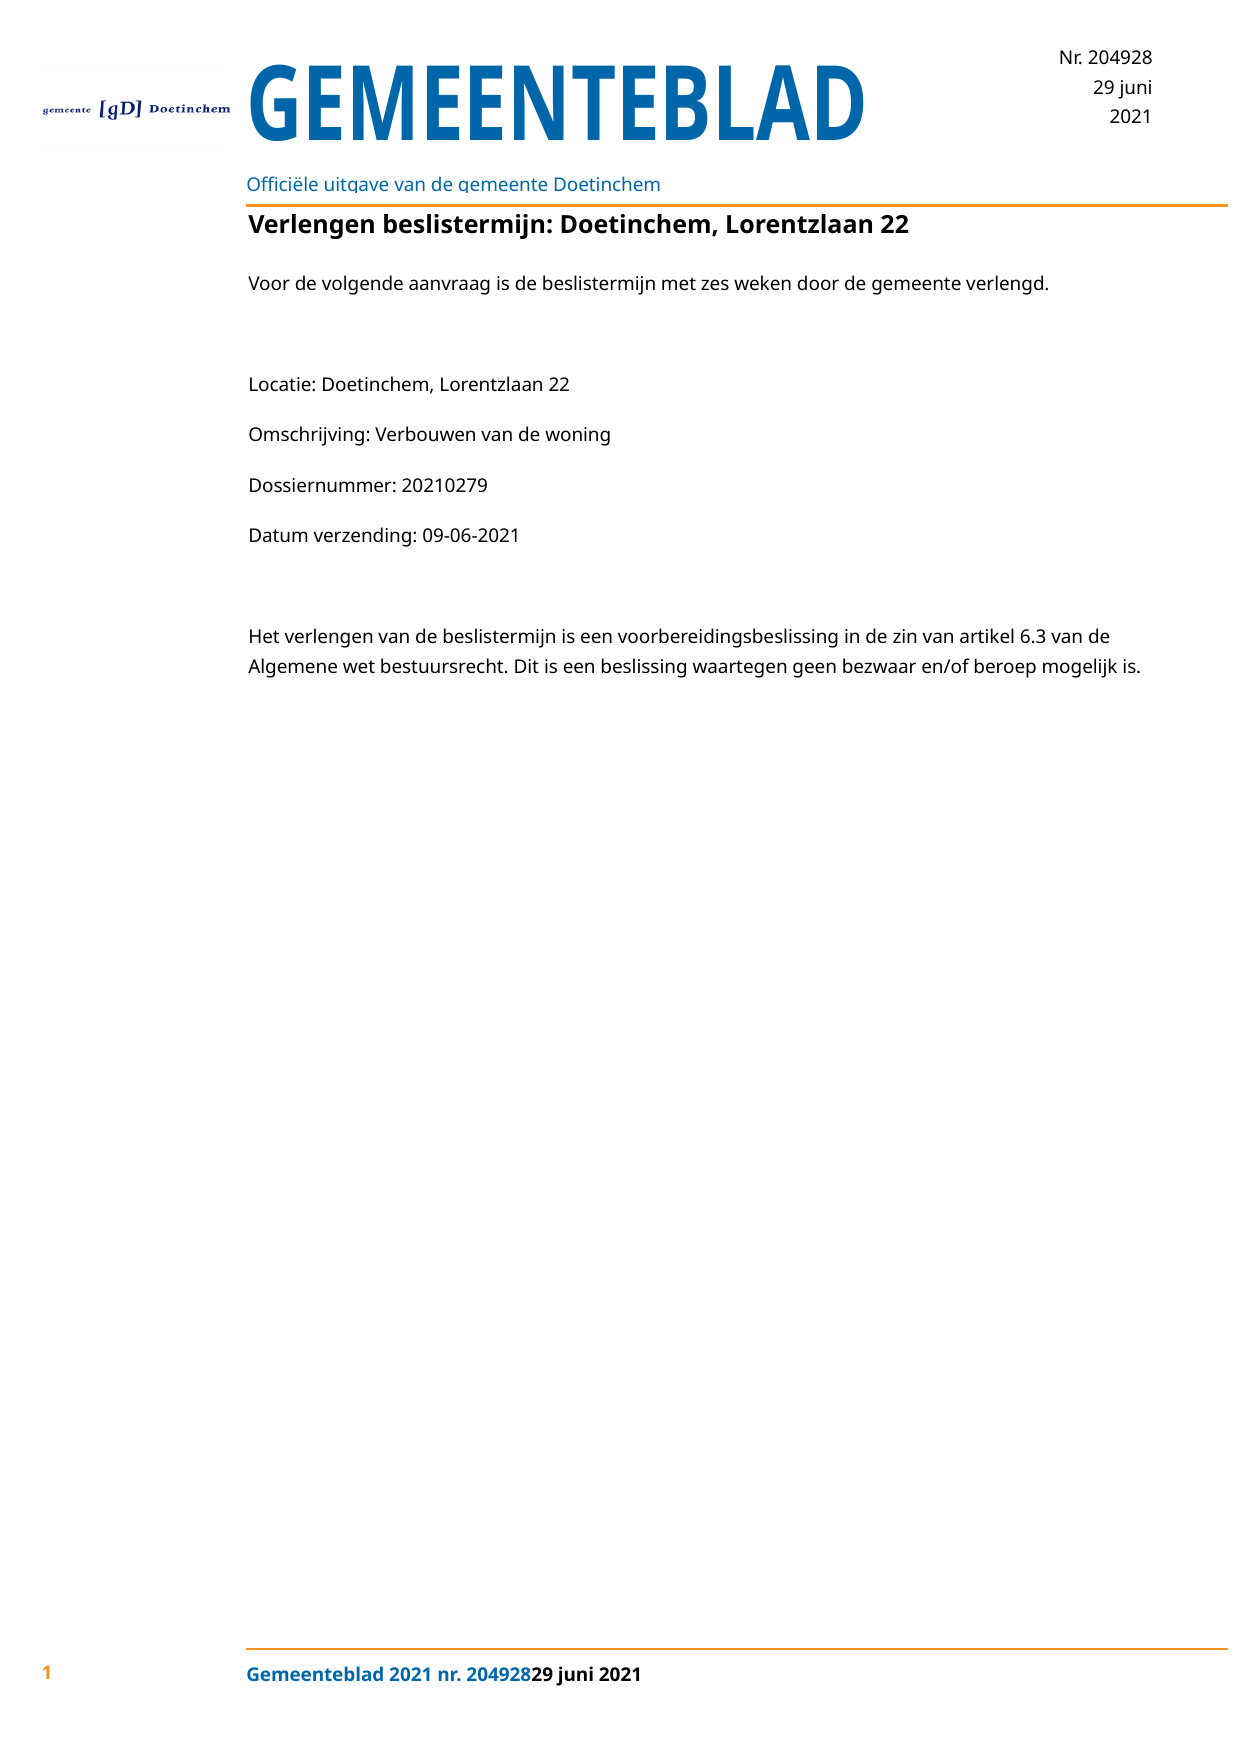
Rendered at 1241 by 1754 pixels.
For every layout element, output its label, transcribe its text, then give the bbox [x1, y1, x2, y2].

text Omschrijving: Verbouwen van de woning [248, 422, 1152, 447]
text Voor de volgende aanvraag is de beslistermijn met zes weken door de gemeente verlengd. [248, 270, 1152, 296]
text Dossiernummer: 20210279 [248, 472, 1152, 498]
text Locatie: Doetinchem, Lorentzlaan 22 [248, 371, 1152, 397]
text Datum verzending: 09-06-2021 [248, 522, 1152, 548]
text Verlengen beslistermijn: Doetinchem, Lorentzlaan 22 [248, 207, 1152, 241]
text Het verlengen van de beslistermijn is een voorbereidingsbeslissing in de zin van artikel 6.3 van de Algemene wet bestuursrecht. Dit is een beslissing waartegen geen bezwaar en/of beroep mogelijk is. [248, 623, 1152, 678]
picture [41, 47, 231, 172]
